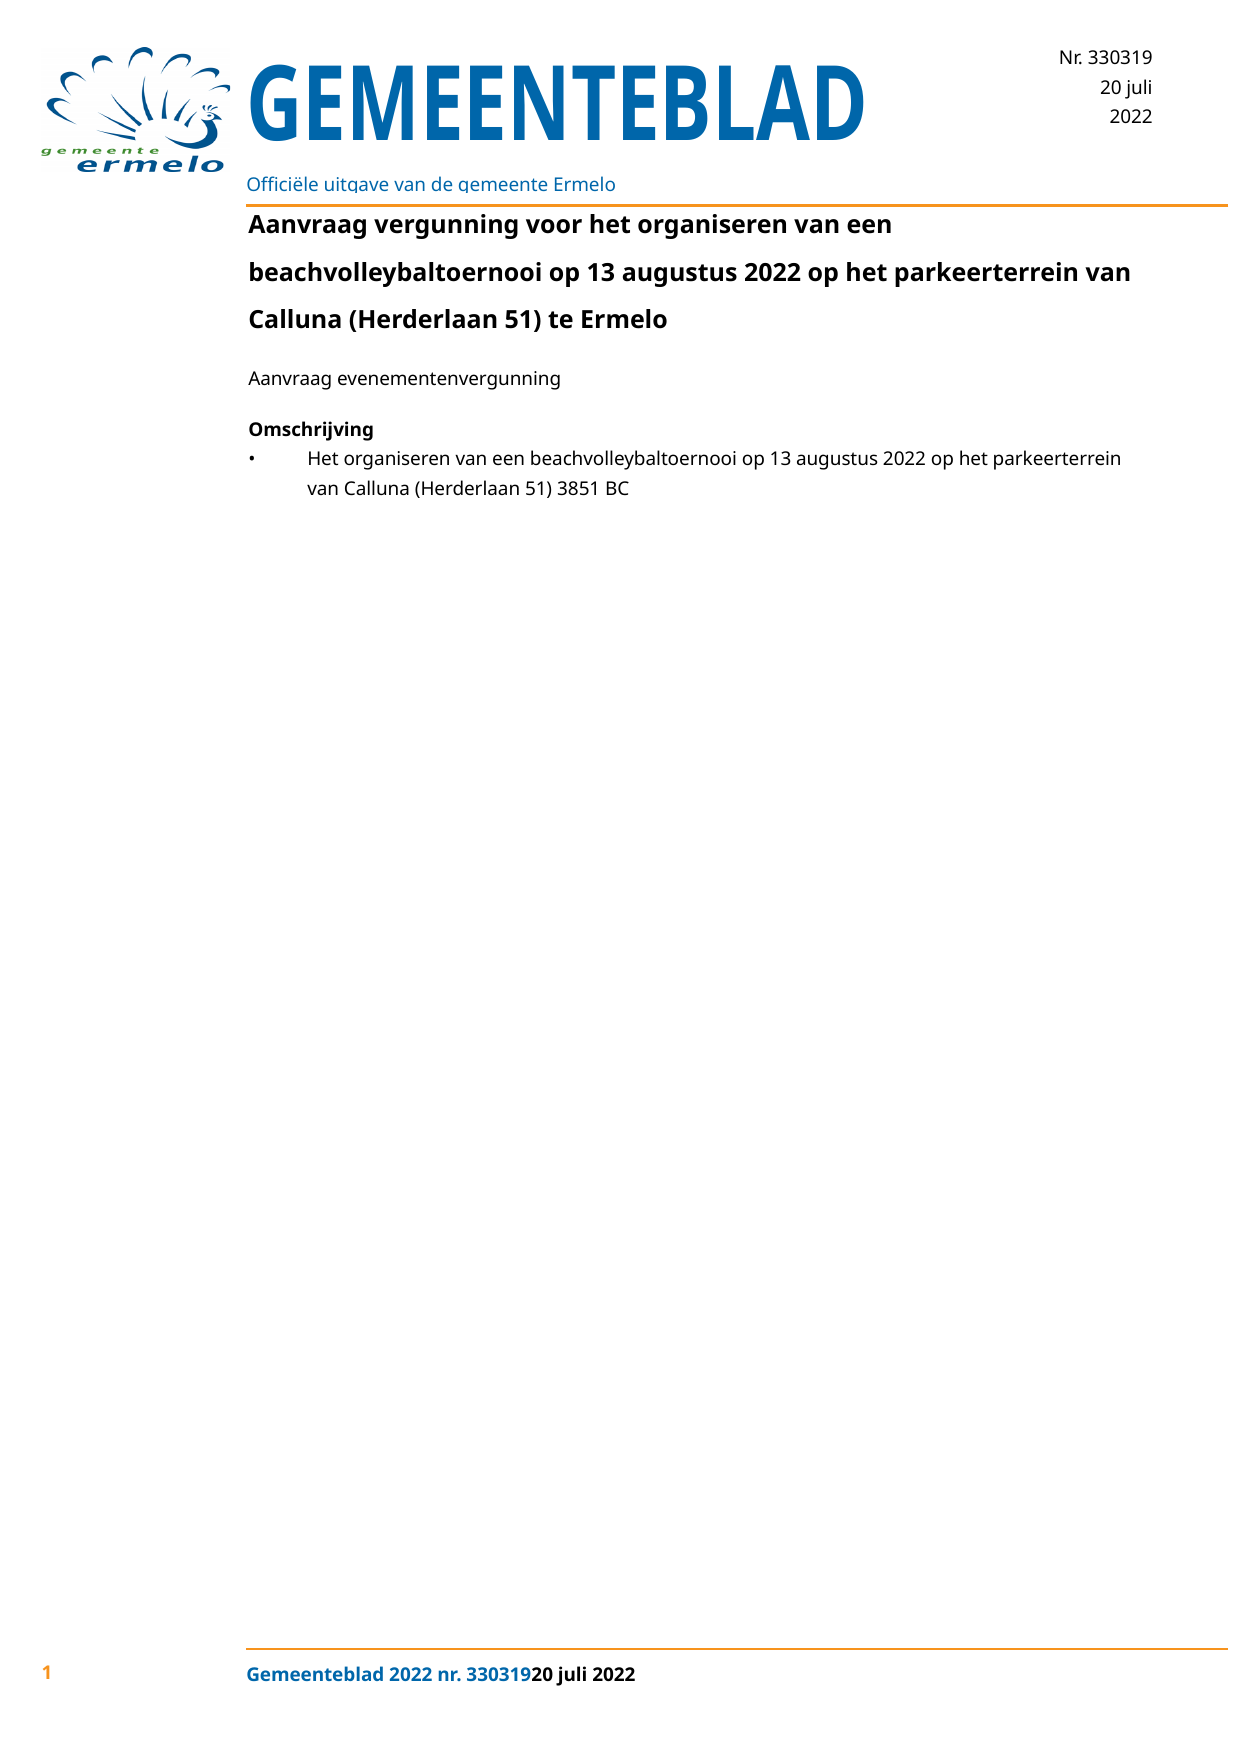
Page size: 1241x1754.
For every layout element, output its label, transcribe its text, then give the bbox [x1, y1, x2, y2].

text Aanvraag vergunning voor het organiseren van een beachvolleybaltoernooi op 13 augustus 2022 op het parkeerterrein van Calluna (Herderlaan 51) te Ermelo [248, 207, 1152, 336]
picture [41, 47, 231, 172]
list Het organiseren van een beachvolleybaltoernooi op 13 augustus 2022 op het parkeerterrein van Calluna (Herderlaan 51) 3851 BC [248, 446, 1152, 501]
text Aanvraag evenementenvergunning [248, 366, 1152, 391]
text Omschrijving [248, 416, 1152, 442]
